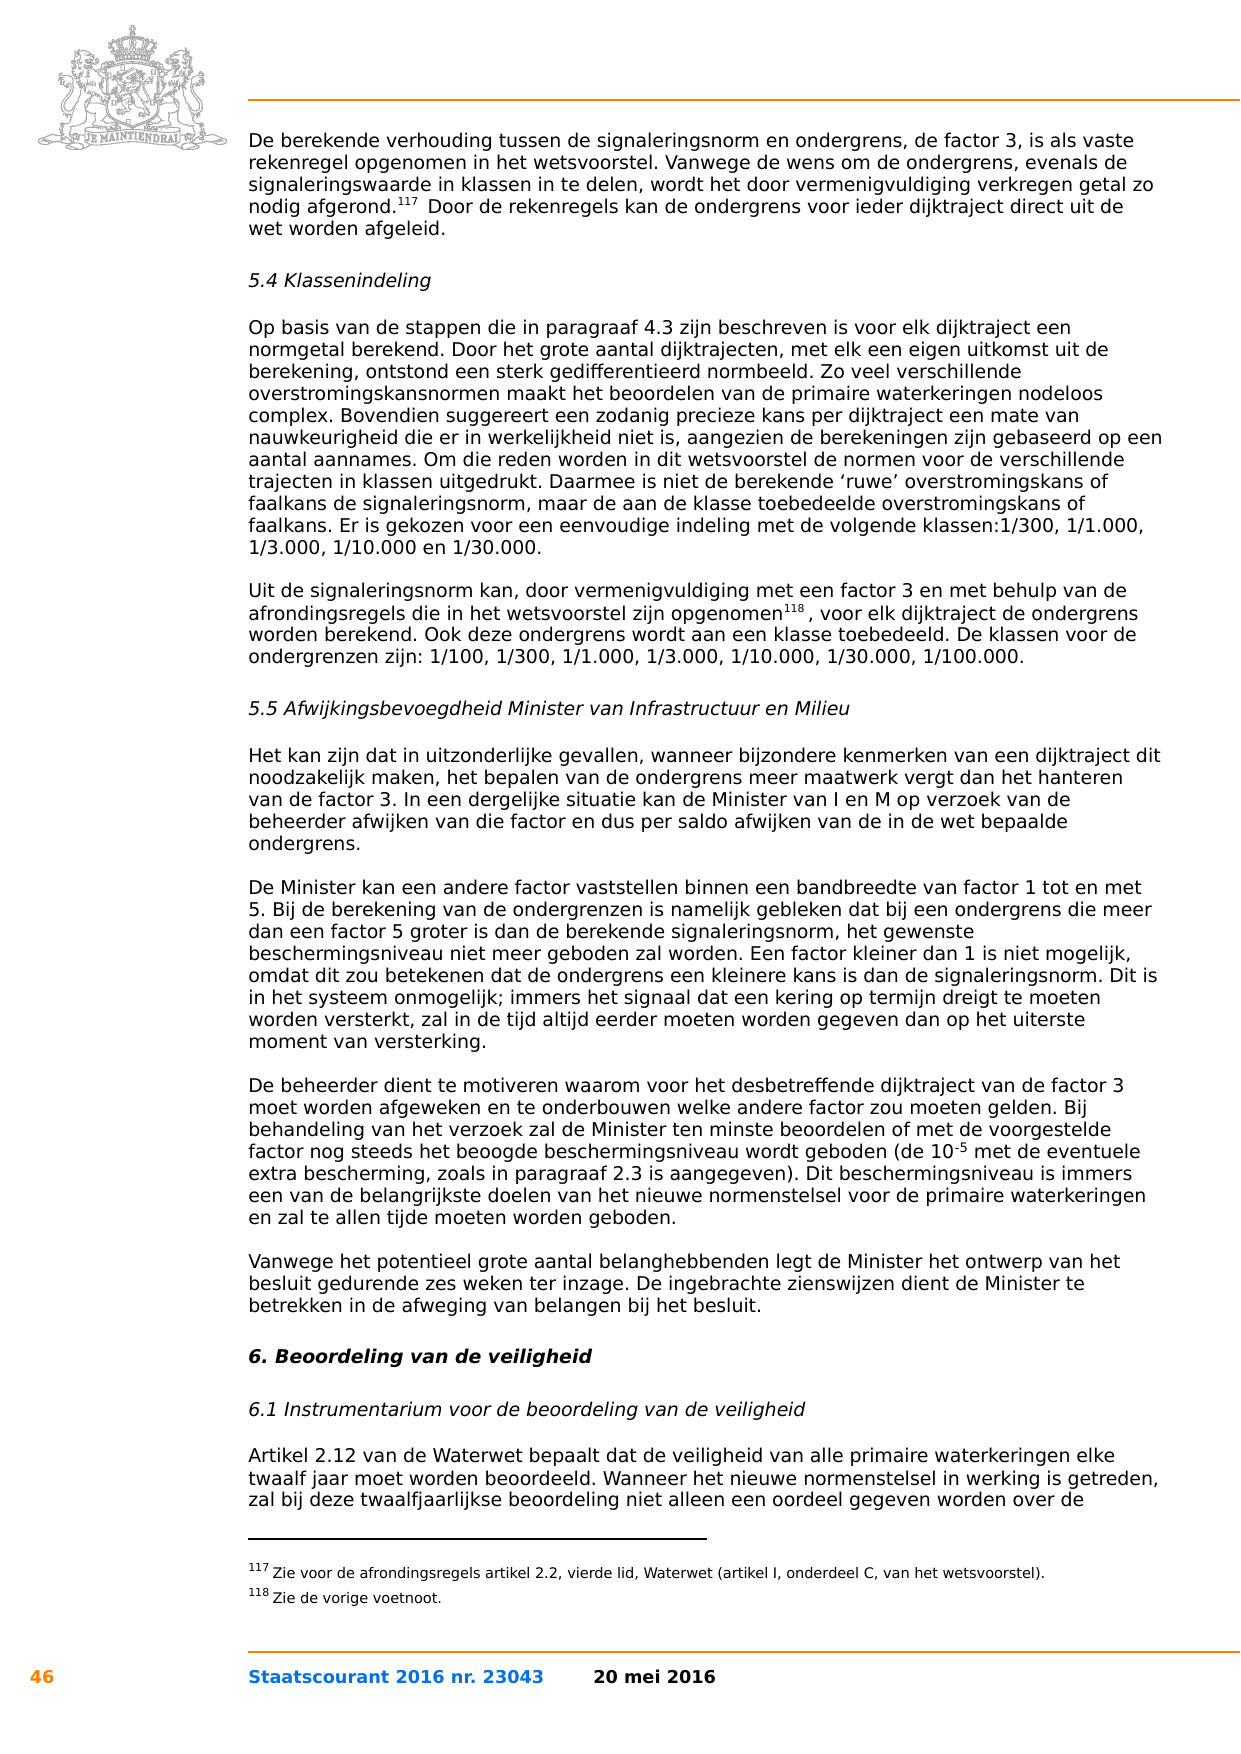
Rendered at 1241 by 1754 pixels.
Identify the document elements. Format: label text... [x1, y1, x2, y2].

subtitle 5.4 Klassenindeling [248, 270, 1163, 292]
text Het kan zijn dat in uitzonderlijke gevallen, wanneer bijzondere kenmerken van een dijktraject dit noodzakelijk maken, het bepalen van de ondergrens meer maatwerk vergt dan het hanteren van de factor 3. In een dergelijke situatie kan de Minister van I en M op verzoek van de beheerder afwijken van die factor en dus per saldo afwijken van de in de wet bepaalde ondergrens. [248, 745, 1163, 855]
text Op basis van de stappen die in paragraaf 4.3 zijn beschreven is voor elk dijktraject een normgetal berekend. Door het grote aantal dijktrajecten, met elk een eigen uitkomst uit de berekening, ontstond een sterk gedifferentieerd normbeeld. Zo veel verschillende overstromingskansnormen maakt het beoordelen van de primaire waterkeringen nodeloos complex. Bovendien suggereert een zodanig precieze kans per dijktraject een mate van nauwkeurigheid die er in werkelijkheid niet is, aangezien de berekeningen zijn gebaseerd op een aantal aannames. Om die reden worden in dit wetsvoorstel de normen voor de verschillende trajecten in klassen uitgedrukt. Daarmee is niet de berekende ‘ruwe’ overstromingskans of faalkans de signaleringsnorm, maar de aan de klasse toebedeelde overstromingskans of faalkans. Er is gekozen voor een eenvoudige indeling met de volgende klassen:1/300, 1/1.000, 1/3.000, 1/10.000 en 1/30.000. [248, 317, 1163, 558]
text De Minister kan een andere factor vaststellen binnen een bandbreedte van factor 1 tot en met 5. Bij de berekening van de ondergrenzen is namelijk gebleken dat bij een ondergrens die meer dan een factor 5 groter is dan de berekende signaleringsnorm, het gewenste beschermingsniveau niet meer geboden zal worden. Een factor kleiner dan 1 is niet mogelijk, omdat dit zou betekenen dat de ondergrens een kleinere kans is dan de signaleringsnorm. Dit is in het systeem onmogelijk; immers het signaal dat een kering op termijn dreigt te moeten worden versterkt, zal in de tijd altijd eerder moeten worden gegeven dan op het uiterste moment van versterking. [248, 877, 1163, 1053]
text Artikel 2.12 van de Waterwet bepaalt dat de veiligheid van alle primaire waterkeringen elke twaalf jaar moet worden beoordeeld. Wanneer het nieuwe normenstelsel in werking is getreden, zal bij deze twaalfjaarlijkse beoordeling niet alleen een oordeel gegeven worden over de [248, 1445, 1163, 1511]
subtitle 5.5 Afwijkingsbevoegdheid Minister van Infrastructuur en Milieu [248, 698, 1163, 720]
text Uit de signaleringsnorm kan, door vermenigvuldiging met een factor 3 en met behulp van de afrondingsregels die in het wetsvoorstel zijn opgenomen, voor elk dijktraject de ondergrens worden berekend. Ook deze ondergrens wordt aan een klasse toebedeeld. De klassen voor de ondergrenzen zijn: 1/100, 1/300, 1/1.000, 1/3.000, 1/10.000, 1/30.000, 1/100.000. [248, 580, 1163, 668]
text Zie voor de afrondingsregels artikel 2.2, vierde lid, Waterwet (artikel I, onderdeel C, van het wetsvoorstel). [248, 1561, 1163, 1583]
subtitle 6. Beoordeling van de veiligheid [248, 1346, 1163, 1368]
text De beheerder dient te motiveren waarom voor het desbetreffende dijktraject van de factor 3 moet worden afgeweken en te onderbouwen welke andere factor zou moeten gelden. Bij behandeling van het verzoek zal de Minister ten minste beoordelen of met de voorgestelde factor nog steeds het beoogde beschermingsniveau wordt geboden (de 10-5 met de eventuele extra bescherming, zoals in paragraaf 2.3 is aangegeven). Dit beschermingsniveau is immers een van de belangrijkste doelen van het nieuwe normenstelsel voor de primaire waterkeringen en zal te allen tijde moeten worden geboden. [248, 1075, 1163, 1229]
subtitle 6.1 Instrumentarium voor de beoordeling van de veiligheid [248, 1398, 1163, 1420]
text De berekende verhouding tussen de signaleringsnorm en ondergrens, de factor 3, is als vaste rekenregel opgenomen in het wetsvoorstel. Vanwege de wens om de ondergrens, evenals de signaleringswaarde in klassen in te delen, wordt het door vermenigvuldiging verkregen getal zo nodig afgerond. Door de rekenregels kan de ondergrens voor ieder dijktraject direct uit de wet worden afgeleid. [248, 130, 1163, 240]
picture [38, 25, 227, 150]
text Zie de vorige voetnoot. [248, 1586, 1163, 1608]
text Vanwege het potentieel grote aantal belanghebbenden legt de Minister het ontwerp van het besluit gedurende zes weken ter inzage. De ingebrachte zienswijzen dient de Minister te betrekken in de afweging van belangen bij het besluit. [248, 1251, 1163, 1316]
